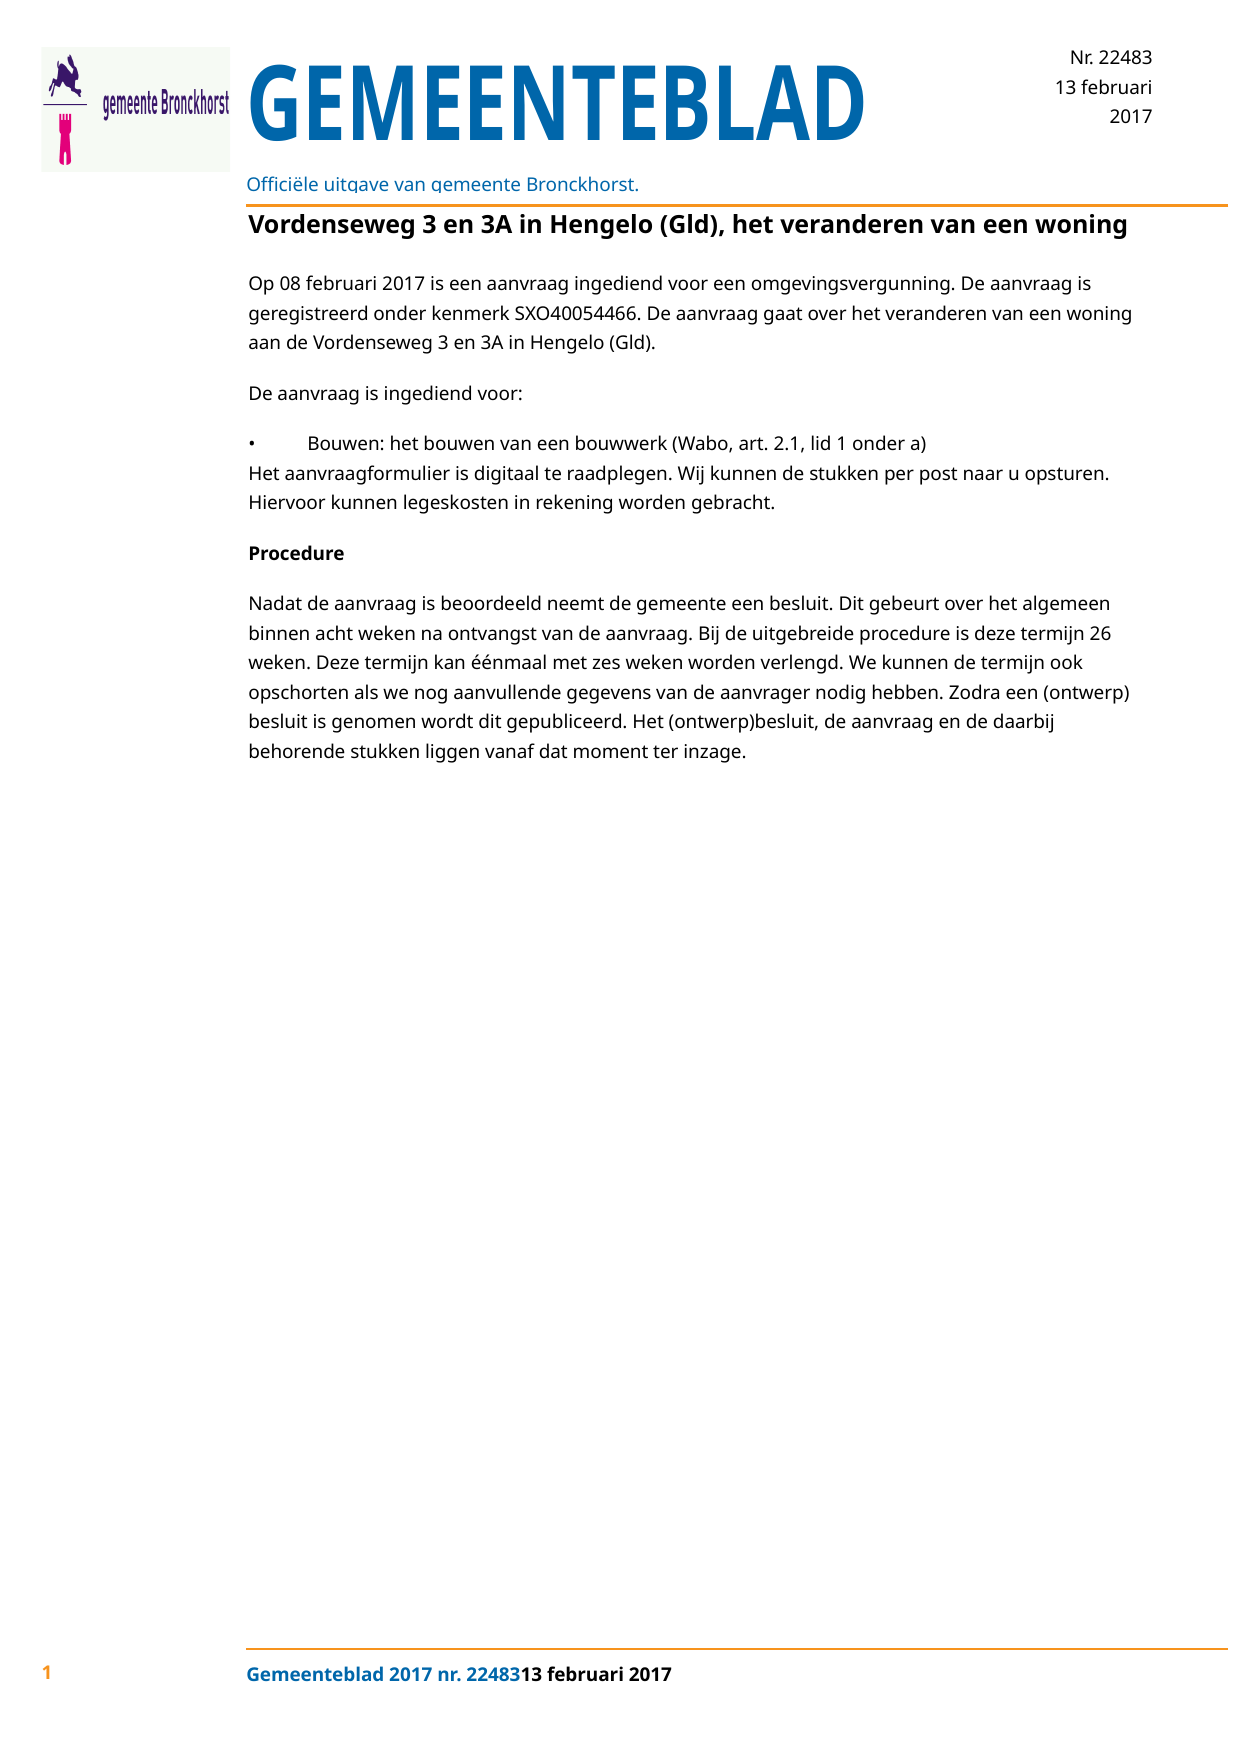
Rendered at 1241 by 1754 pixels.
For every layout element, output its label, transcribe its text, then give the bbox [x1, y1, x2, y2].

text Op 08 februari 2017 is een aanvraag ingediend voor een omgevingsvergunning. De aanvraag is geregistreerd onder kenmerk SXO40054466. De aanvraag gaat over het veranderen van een woning aan de Vordenseweg 3 en 3A in Hengelo (Gld). [248, 270, 1152, 355]
picture [41, 47, 231, 172]
text De aanvraag is ingediend voor: [248, 380, 1152, 406]
list Bouwen: het bouwen van een bouwwerk (Wabo, art. 2.1, lid 1 onder a) [248, 430, 1152, 456]
text Procedure [248, 540, 1152, 566]
text Nadat de aanvraag is beoordeeld neemt de gemeente een besluit. Dit gebeurt over het algemeen binnen acht weken na ontvangst van de aanvraag. Bij de uitgebreide procedure is deze termijn 26 weken. Deze termijn kan éénmaal met zes weken worden verlengd. We kunnen de termijn ook opschorten als we nog aanvullende gegevens van de aanvrager nodig hebben. Zodra een (ontwerp) besluit is genomen wordt dit gepubliceerd. Het (ontwerp)besluit, de aanvraag en de daarbij behorende stukken liggen vanaf dat moment ter inzage. [248, 590, 1152, 764]
text Vordenseweg 3 en 3A in Hengelo (Gld), het veranderen van een woning [248, 207, 1152, 241]
text Het aanvraagformulier is digitaal te raadplegen. Wij kunnen de stukken per post naar u opsturen. Hiervoor kunnen legeskosten in rekening worden gebracht. [248, 460, 1152, 515]
